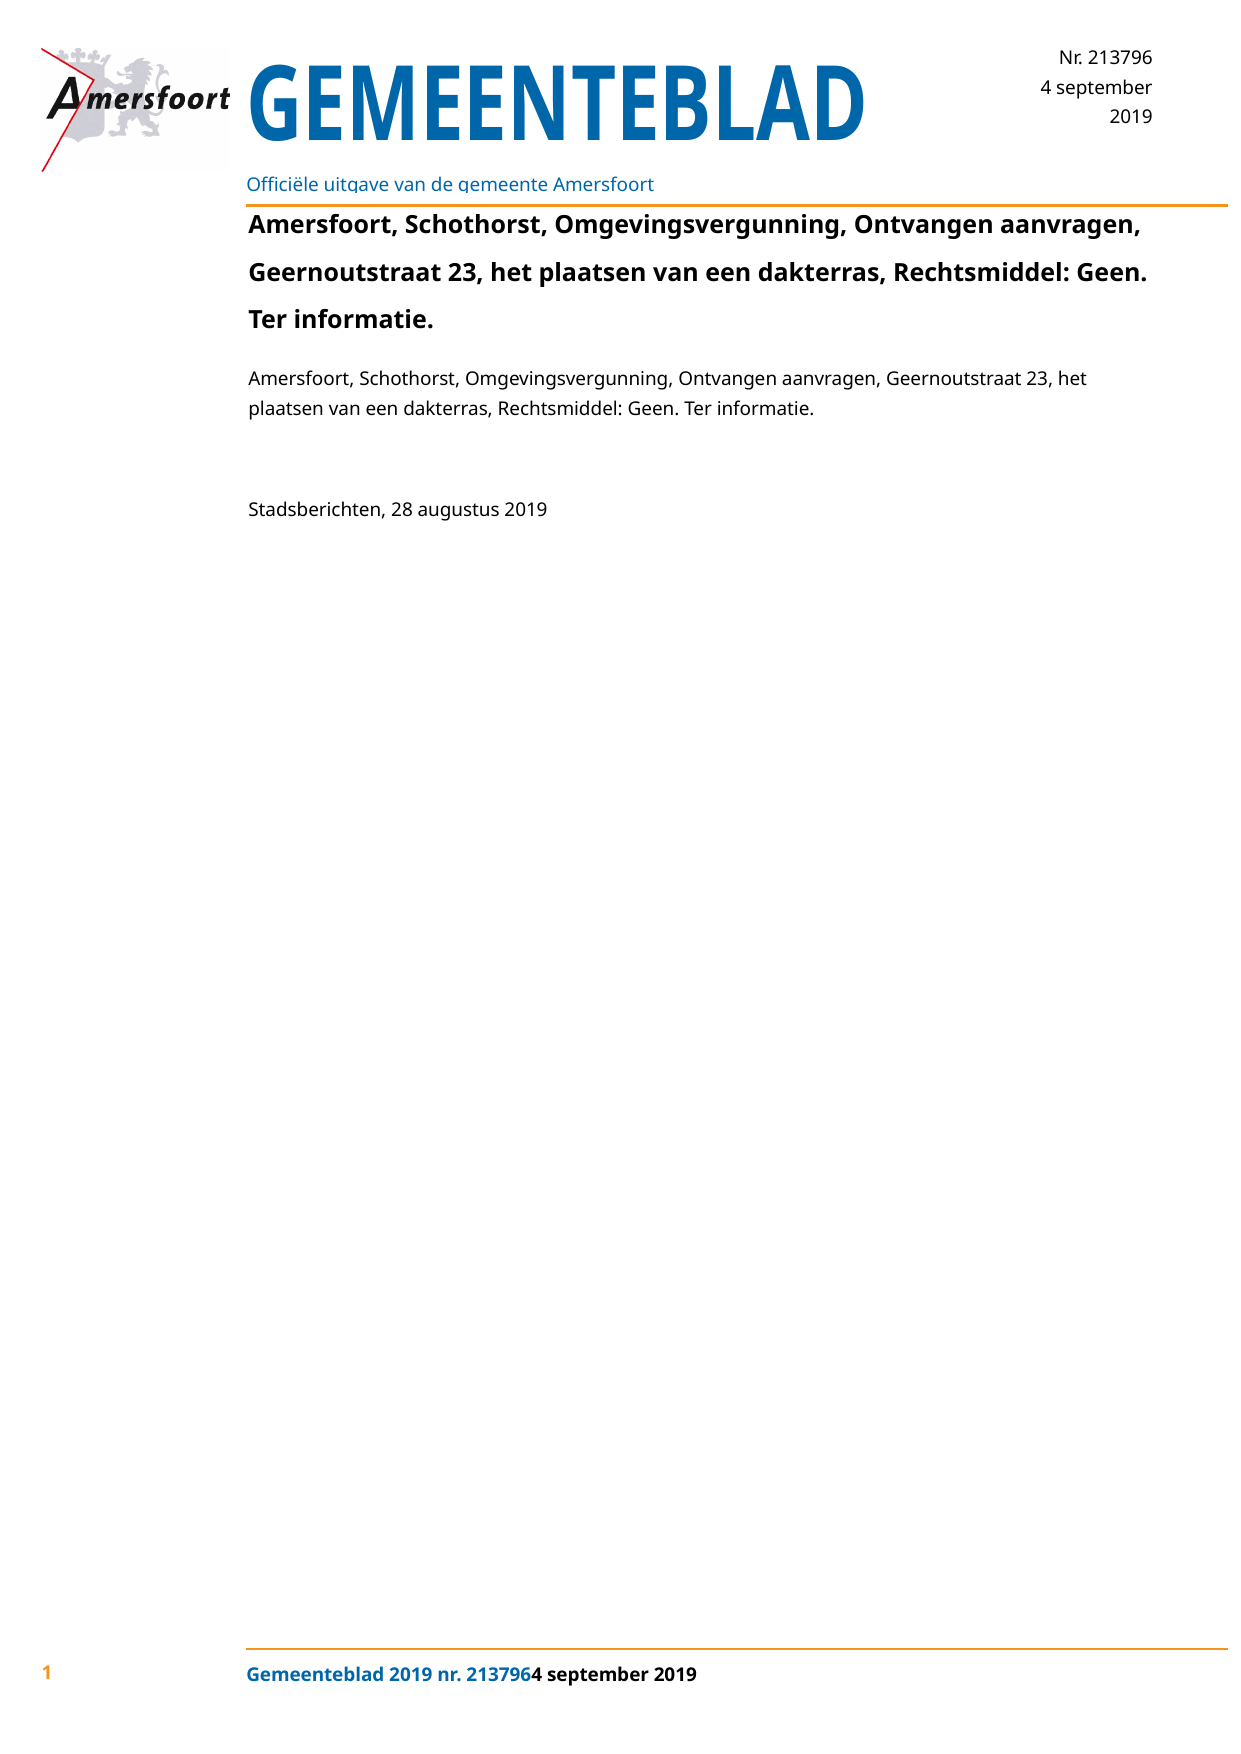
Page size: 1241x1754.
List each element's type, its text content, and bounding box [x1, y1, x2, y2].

text Amersfoort, Schothorst, Omgevingsvergunning, Ontvangen aanvragen, Geernoutstraat 23, het plaatsen van een dakterras, Rechtsmiddel: Geen. Ter informatie. [248, 207, 1152, 336]
text Stadsberichten, 28 augustus 2019 [248, 496, 1152, 522]
picture [41, 47, 231, 172]
text Amersfoort, Schothorst, Omgevingsvergunning, Ontvangen aanvragen, Geernoutstraat 23, het plaatsen van een dakterras, Rechtsmiddel: Geen. Ter informatie. [248, 366, 1152, 421]
